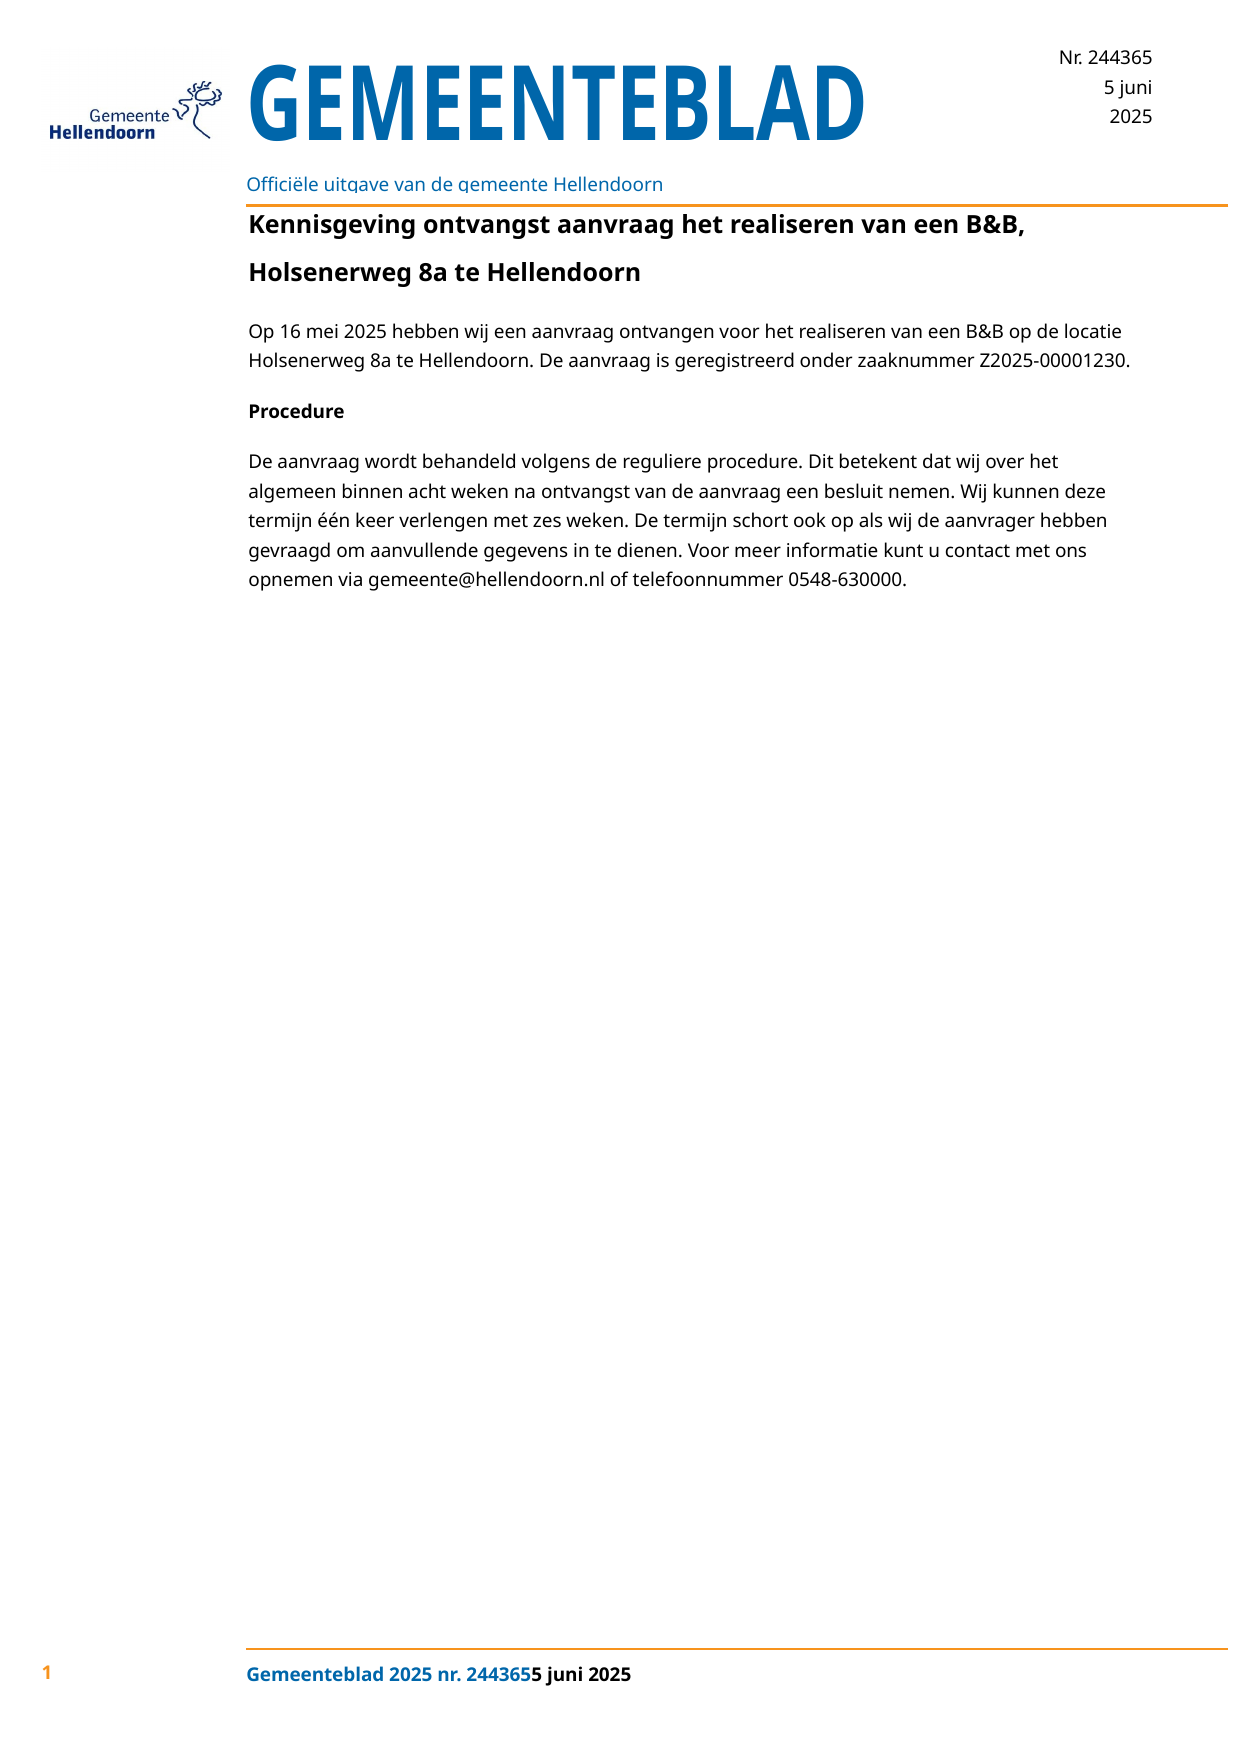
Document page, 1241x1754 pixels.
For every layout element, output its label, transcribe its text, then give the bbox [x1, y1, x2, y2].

text Kennisgeving ontvangst aanvraag het realiseren van een B&B, Holsenerweg 8a te Hellendoorn [248, 207, 1152, 288]
text De aanvraag wordt behandeld volgens de reguliere procedure. Dit betekent dat wij over het algemeen binnen acht weken na ontvangst van de aanvraag een besluit nemen. Wij kunnen deze termijn één keer verlengen met zes weken. De termijn schort ook op als wij de aanvrager hebben gevraagd om aanvullende gegevens in te dienen. Voor meer informatie kunt u contact met ons opnemen via gemeente@hellendoorn.nl of telefoonnummer 0548-630000. [248, 448, 1152, 592]
text Op 16 mei 2025 hebben wij een aanvraag ontvangen voor het realiseren van een B&B op de locatie Holsenerweg 8a te Hellendoorn. De aanvraag is geregistreerd onder zaaknummer Z2025-00001230. [248, 318, 1152, 373]
text Procedure [248, 398, 1152, 424]
picture [41, 47, 231, 172]
